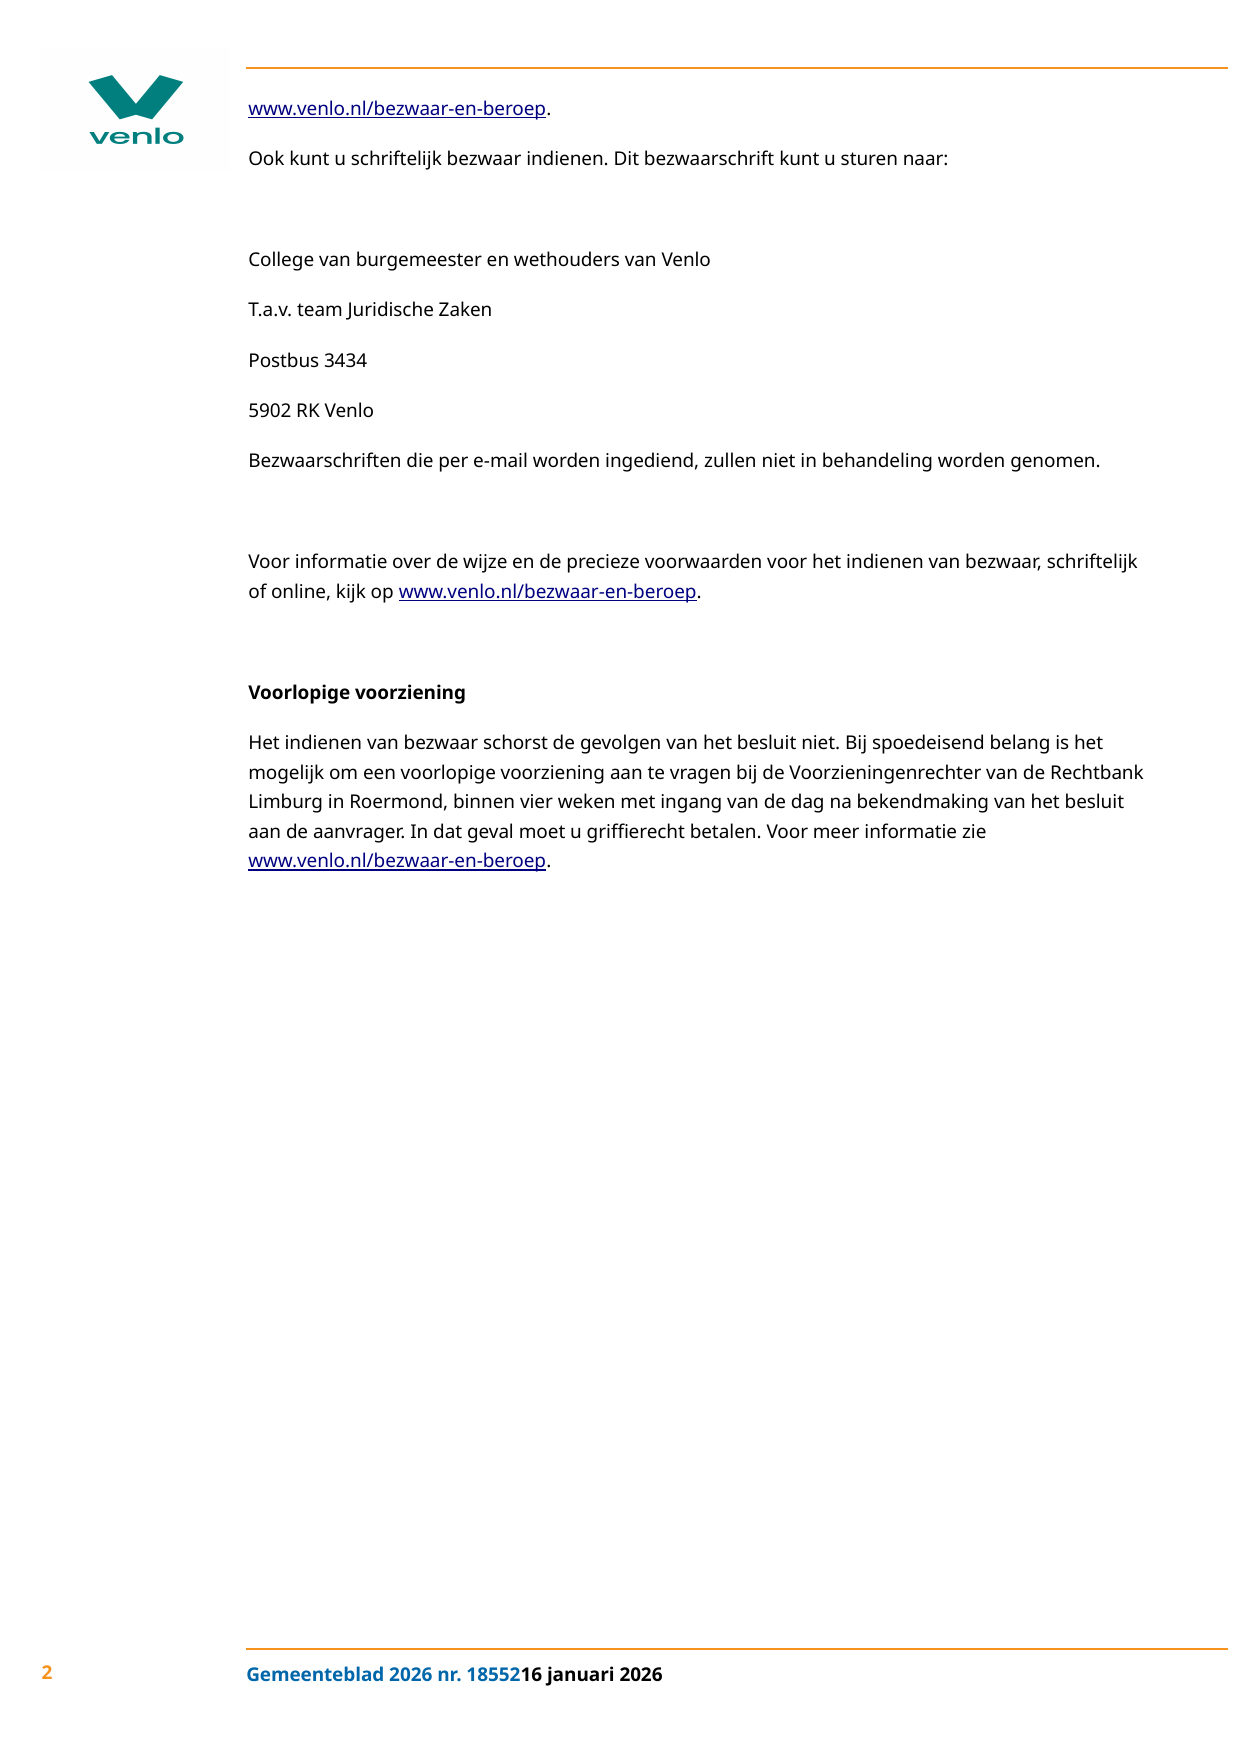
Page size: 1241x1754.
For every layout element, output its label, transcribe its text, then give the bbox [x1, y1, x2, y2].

text www.venlo.nl/bezwaar-en-beroep. [248, 95, 1152, 121]
text Het indienen van bezwaar schorst de gevolgen van het besluit niet. Bij spoedeisend belang is het mogelijk om een voorlopige voorziening aan te vragen bij de Voorzieningenrechter van de Rechtbank Limburg in Roermond, binnen vier weken met ingang van de dag na bekendmaking van het besluit aan de aanvrager. In dat geval moet u griffierecht betalen. Voor meer informatie zie www.venlo.nl/bezwaar-en-beroep. [248, 729, 1152, 873]
text Bezwaarschriften die per e-mail worden ingediend, zullen niet in behandeling worden genomen. [248, 448, 1152, 473]
text T.a.v. team Juridische Zaken [248, 296, 1152, 322]
text Voor informatie over de wijze en de precieze voorwaarden voor het indienen van bezwaar, schriftelijk of online, kijk op www.venlo.nl/bezwaar-en-beroep. [248, 548, 1152, 604]
picture [41, 47, 231, 172]
text Postbus 3434 [248, 347, 1152, 373]
text College van burgemeester en wethouders van Venlo [248, 246, 1152, 272]
text Voorlopige voorziening [248, 679, 1152, 705]
text 5902 RK Venlo [248, 397, 1152, 423]
text Ook kunt u schriftelijk bezwaar indienen. Dit bezwaarschrift kunt u sturen naar: [248, 145, 1152, 171]
